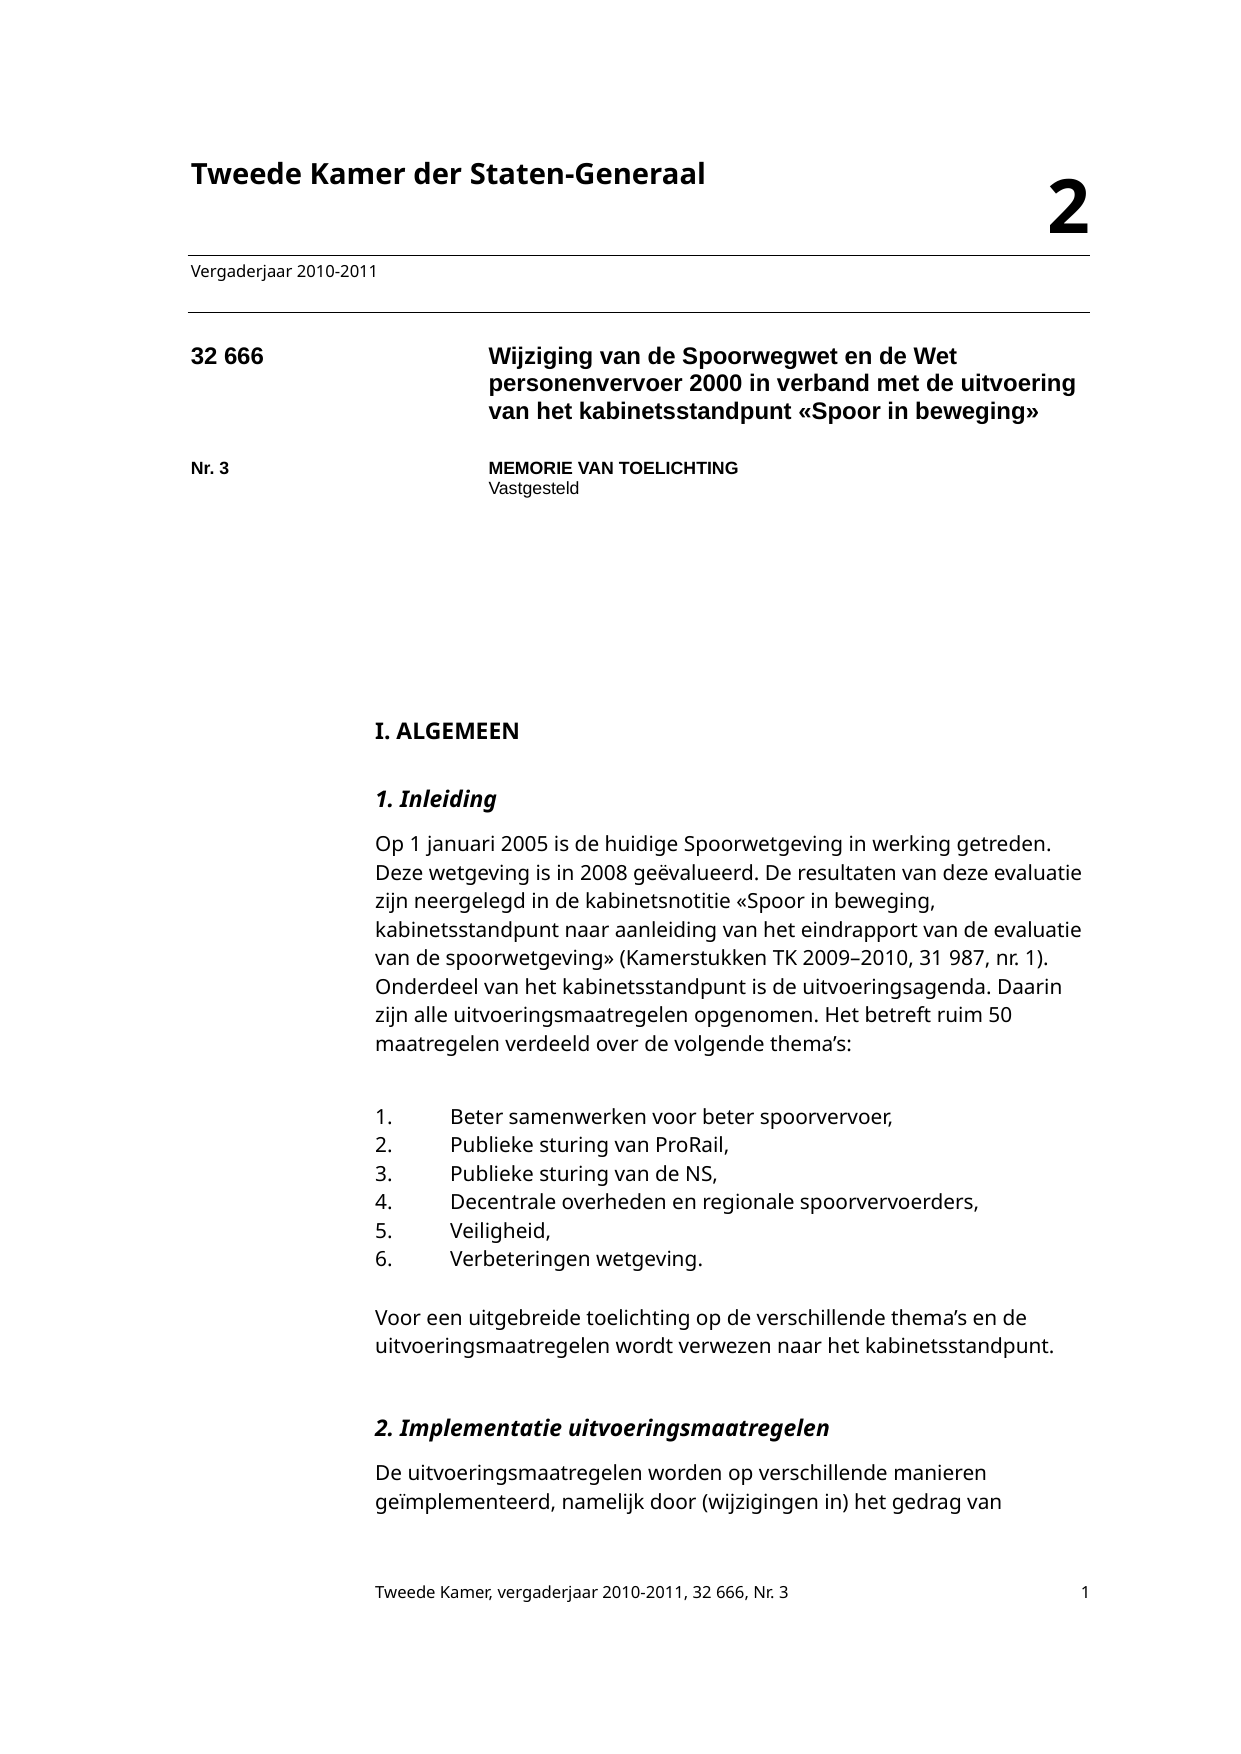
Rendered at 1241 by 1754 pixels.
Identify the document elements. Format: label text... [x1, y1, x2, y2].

text Voor een uitgebreide toelichting op de verschillende thema’s en de uitvoeringsmaatregelen wordt verwezen naar het kabinetsstandpunt. [375, 1303, 1090, 1359]
list Publieke sturing van de NS, [375, 1159, 1090, 1187]
list Verbeteringen wetgeving. [375, 1244, 1090, 1273]
table_header 2 [910, 150, 1090, 255]
table_cell Nr. 3 [188, 455, 485, 573]
table_cell [485, 313, 1090, 339]
text Op 1 januari 2005 is de huidige Spoorwetgeving in werking getreden. Deze wetgeving is in 2008 geëvalueerd. De resultaten van deze evaluatie zijn neergelegd in de kabinetsnotitie «Spoor in beweging, kabinetsstandpunt naar aanleiding van het eindrapport van de evaluatie van de spoorwetgeving» (Kamerstukken TK 2009–2010, 31 987, nr. 1). Onderdeel van het kabinetsstandpunt is de uitvoeringsagenda. Daarin zijn alle uitvoeringsmaatregelen opgenomen. Het betreft ruim 50 maatregelen verdeeld over de volgende thema’s: [375, 829, 1090, 1057]
subtitle 1. Inleiding [375, 783, 1090, 814]
table_cell Wijziging van de Spoorwegwet en de Wet personenvervoer 2000 in verband met de uitvoering van het kabinetsstandpunt «Spoor in beweging» [485, 339, 1090, 454]
table_cell [188, 313, 485, 339]
list Beter samenwerken voor beter spoorvervoer, [375, 1102, 1090, 1131]
text De uitvoeringsmaatregelen worden op verschillende manieren geïmplementeerd, namelijk door (wijzigingen in) het gedrag van [375, 1458, 1090, 1515]
list Decentrale overheden en regionale spoorvervoerders, [375, 1187, 1090, 1216]
table_header Tweede Kamer der Staten-Generaal [188, 150, 909, 255]
list Veiligheid, [375, 1216, 1090, 1244]
table_cell 32 666 [188, 339, 485, 454]
subtitle 2. Implementatie uitvoeringsmaatregelen [375, 1412, 1090, 1443]
list Publieke sturing van ProRail, [375, 1131, 1090, 1159]
table_cell [485, 256, 1090, 312]
table_cell MEMORIE VAN TOELICHTING Vastgesteld [485, 455, 1090, 573]
subtitle I. ALGEMEEN [375, 714, 1090, 746]
table_cell Vergaderjaar 2010-2011 [188, 256, 485, 312]
